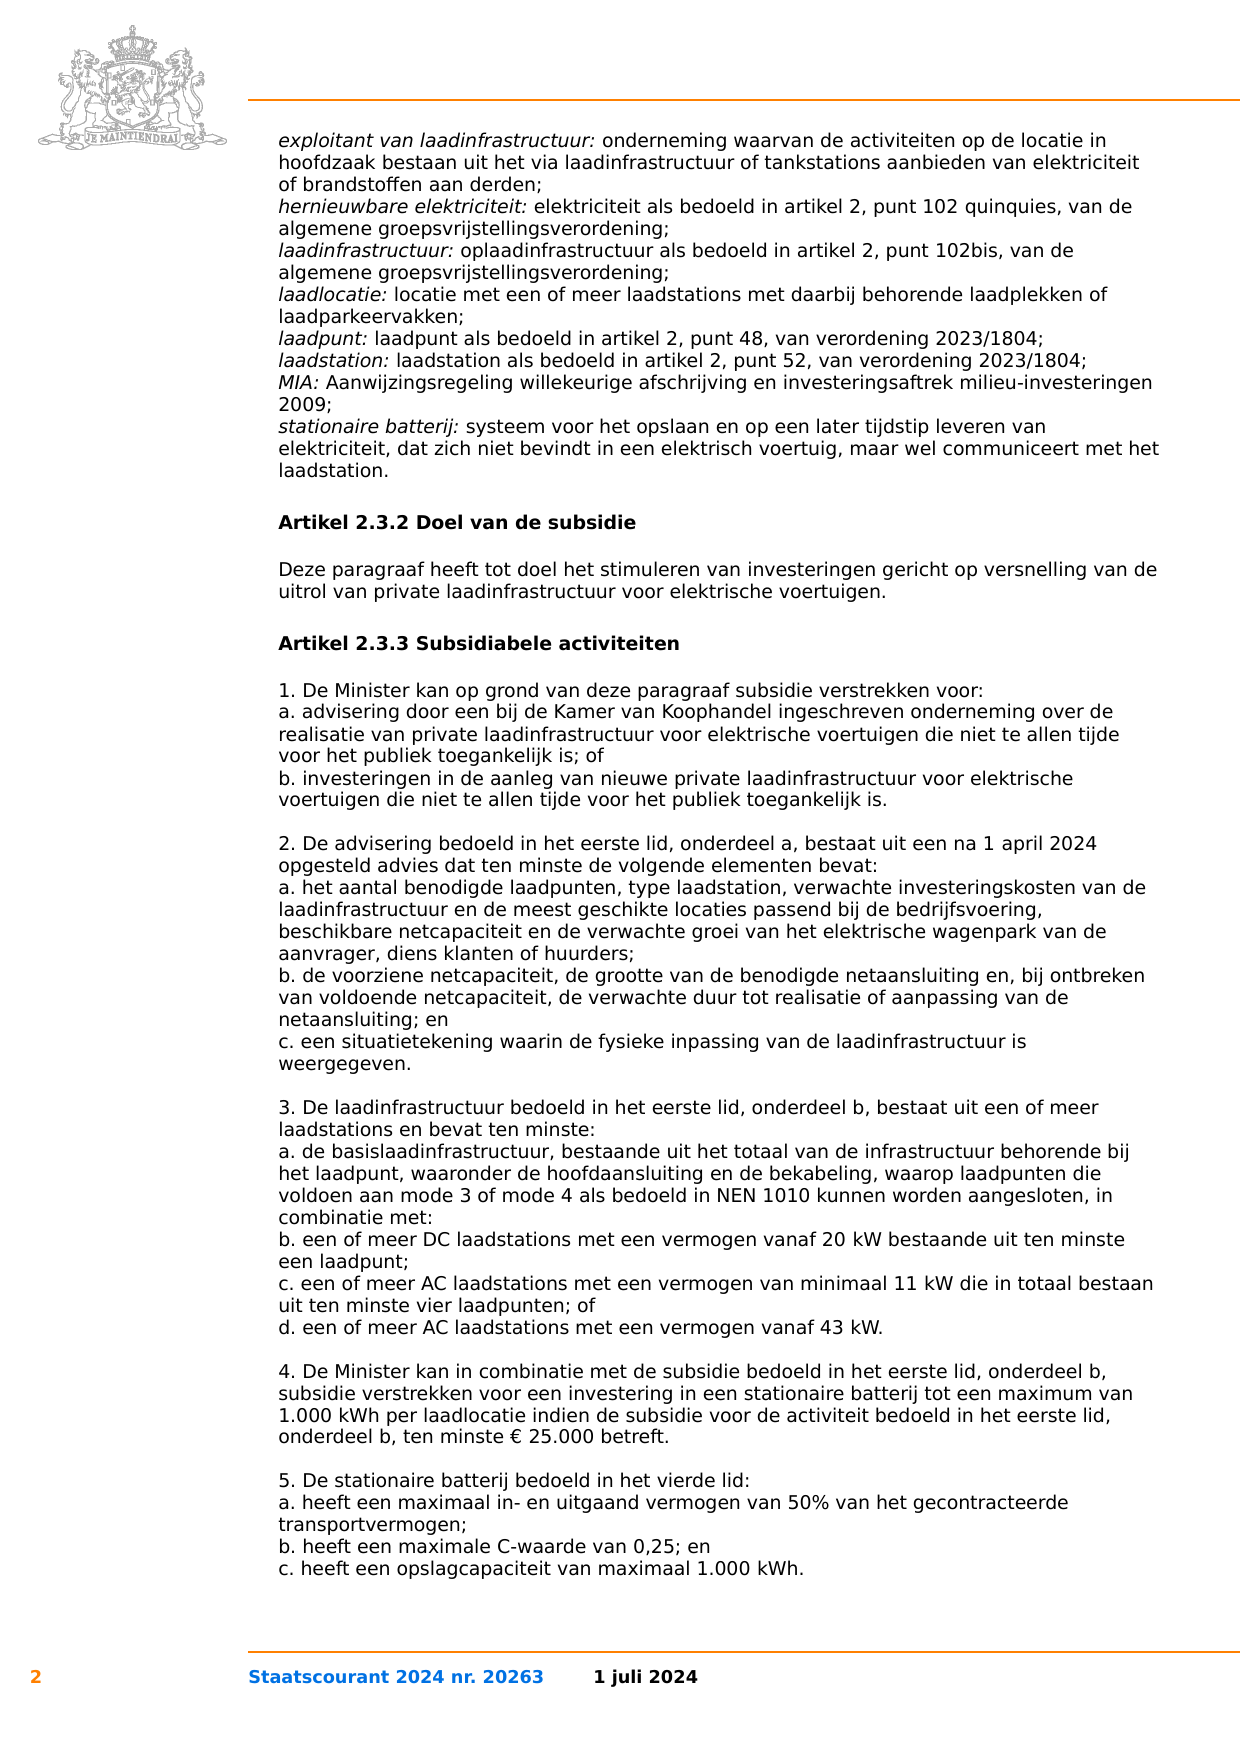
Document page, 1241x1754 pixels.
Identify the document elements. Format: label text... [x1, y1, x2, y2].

text c. een of meer AC laadstations met een vermogen van minimaal 11 kW die in totaal bestaan uit ten minste vier laadpunten; of [278, 1273, 1163, 1317]
text d. een of meer AC laadstations met een vermogen vanaf 43 kW. [278, 1317, 1163, 1339]
text laadpunt: laadpunt als bedoeld in artikel 2, punt 48, van verordening 2023/1804; [278, 328, 1163, 350]
subtitle Artikel 2.3.3 Subsidiabele activiteiten [278, 632, 1163, 654]
text 3. De laadinfrastructuur bedoeld in het eerste lid, onderdeel b, bestaat uit een of meer laadstations en bevat ten minste: [278, 1097, 1163, 1141]
text 5. De stationaire batterij bedoeld in het vierde lid: [278, 1470, 1163, 1492]
text 4. De Minister kan in combinatie met de subsidie bedoeld in het eerste lid, onderdeel b, subsidie verstrekken voor een investering in een stationaire batterij tot een maximum van 1.000 kWh per laadlocatie indien de subsidie voor de activiteit bedoeld in het eerste lid, onderdeel b, ten minste € 25.000 betreft. [278, 1361, 1163, 1448]
text b. een of meer DC laadstations met een vermogen vanaf 20 kW bestaande uit ten minste een laadpunt; [278, 1229, 1163, 1273]
text MIA: Aanwijzingsregeling willekeurige afschrijving en investeringsaftrek milieu-investeringen 2009; [278, 372, 1163, 416]
text stationaire batterij: systeem voor het opslaan en op een later tijdstip leveren van elektriciteit, dat zich niet bevindt in een elektrisch voertuig, maar wel communiceert met het laadstation. [278, 416, 1163, 482]
text c. een situatietekening waarin de fysieke inpassing van de laadinfrastructuur is weergegeven. [278, 1031, 1163, 1075]
text hernieuwbare elektriciteit: elektriciteit als bedoeld in artikel 2, punt 102 quinquies, van de algemene groepsvrijstellingsverordening; [278, 196, 1163, 240]
text 1. De Minister kan op grond van deze paragraaf subsidie verstrekken voor: [278, 679, 1163, 701]
text 2. De advisering bedoeld in het eerste lid, onderdeel a, bestaat uit een na 1 april 2024 opgesteld advies dat ten minste de volgende elementen bevat: [278, 833, 1163, 877]
text laadinfrastructuur: oplaadinfrastructuur als bedoeld in artikel 2, punt 102bis, van de algemene groepsvrijstellingsverordening; [278, 240, 1163, 284]
text laadlocatie: locatie met een of meer laadstations met daarbij behorende laadplekken of laadparkeervakken; [278, 284, 1163, 328]
text laadstation: laadstation als bedoeld in artikel 2, punt 52, van verordening 2023/1804; [278, 350, 1163, 372]
text b. investeringen in de aanleg van nieuwe private laadinfrastructuur voor elektrische voertuigen die niet te allen tijde voor het publiek toegankelijk is. [278, 767, 1163, 811]
text exploitant van laadinfrastructuur: onderneming waarvan de activiteiten op de locatie in hoofdzaak bestaan uit het via laadinfrastructuur of tankstations aanbieden van elektriciteit of brandstoffen aan derden; [278, 130, 1163, 196]
text a. heeft een maximaal in- en uitgaand vermogen van 50% van het gecontracteerde transportvermogen; [278, 1492, 1163, 1536]
text a. de basislaadinfrastructuur, bestaande uit het totaal van de infrastructuur behorende bij het laadpunt, waaronder de hoofdaansluiting en de bekabeling, waarop laadpunten die voldoen aan mode 3 of mode 4 als bedoeld in NEN 1010 kunnen worden aangesloten, in combinatie met: [278, 1141, 1163, 1229]
text a. advisering door een bij de Kamer van Koophandel ingeschreven onderneming over de realisatie van private laadinfrastructuur voor elektrische voertuigen die niet te allen tijde voor het publiek toegankelijk is; of [278, 701, 1163, 767]
picture [38, 25, 227, 150]
subtitle Artikel 2.3.2 Doel van de subsidie [278, 512, 1163, 533]
text Deze paragraaf heeft tot doel het stimuleren van investeringen gericht op versnelling van de uitrol van private laadinfrastructuur voor elektrische voertuigen. [278, 558, 1163, 602]
text a. het aantal benodigde laadpunten, type laadstation, verwachte investeringskosten van de laadinfrastructuur en de meest geschikte locaties passend bij de bedrijfsvoering, beschikbare netcapaciteit en de verwachte groei van het elektrische wagenpark van de aanvrager, diens klanten of huurders; [278, 877, 1163, 965]
text b. de voorziene netcapaciteit, de grootte van de benodigde netaansluiting en, bij ontbreken van voldoende netcapaciteit, de verwachte duur tot realisatie of aanpassing van de netaansluiting; en [278, 965, 1163, 1031]
text b. heeft een maximale C-waarde van 0,25; en [278, 1536, 1163, 1558]
text c. heeft een opslagcapaciteit van maximaal 1.000 kWh. [278, 1558, 1163, 1580]
